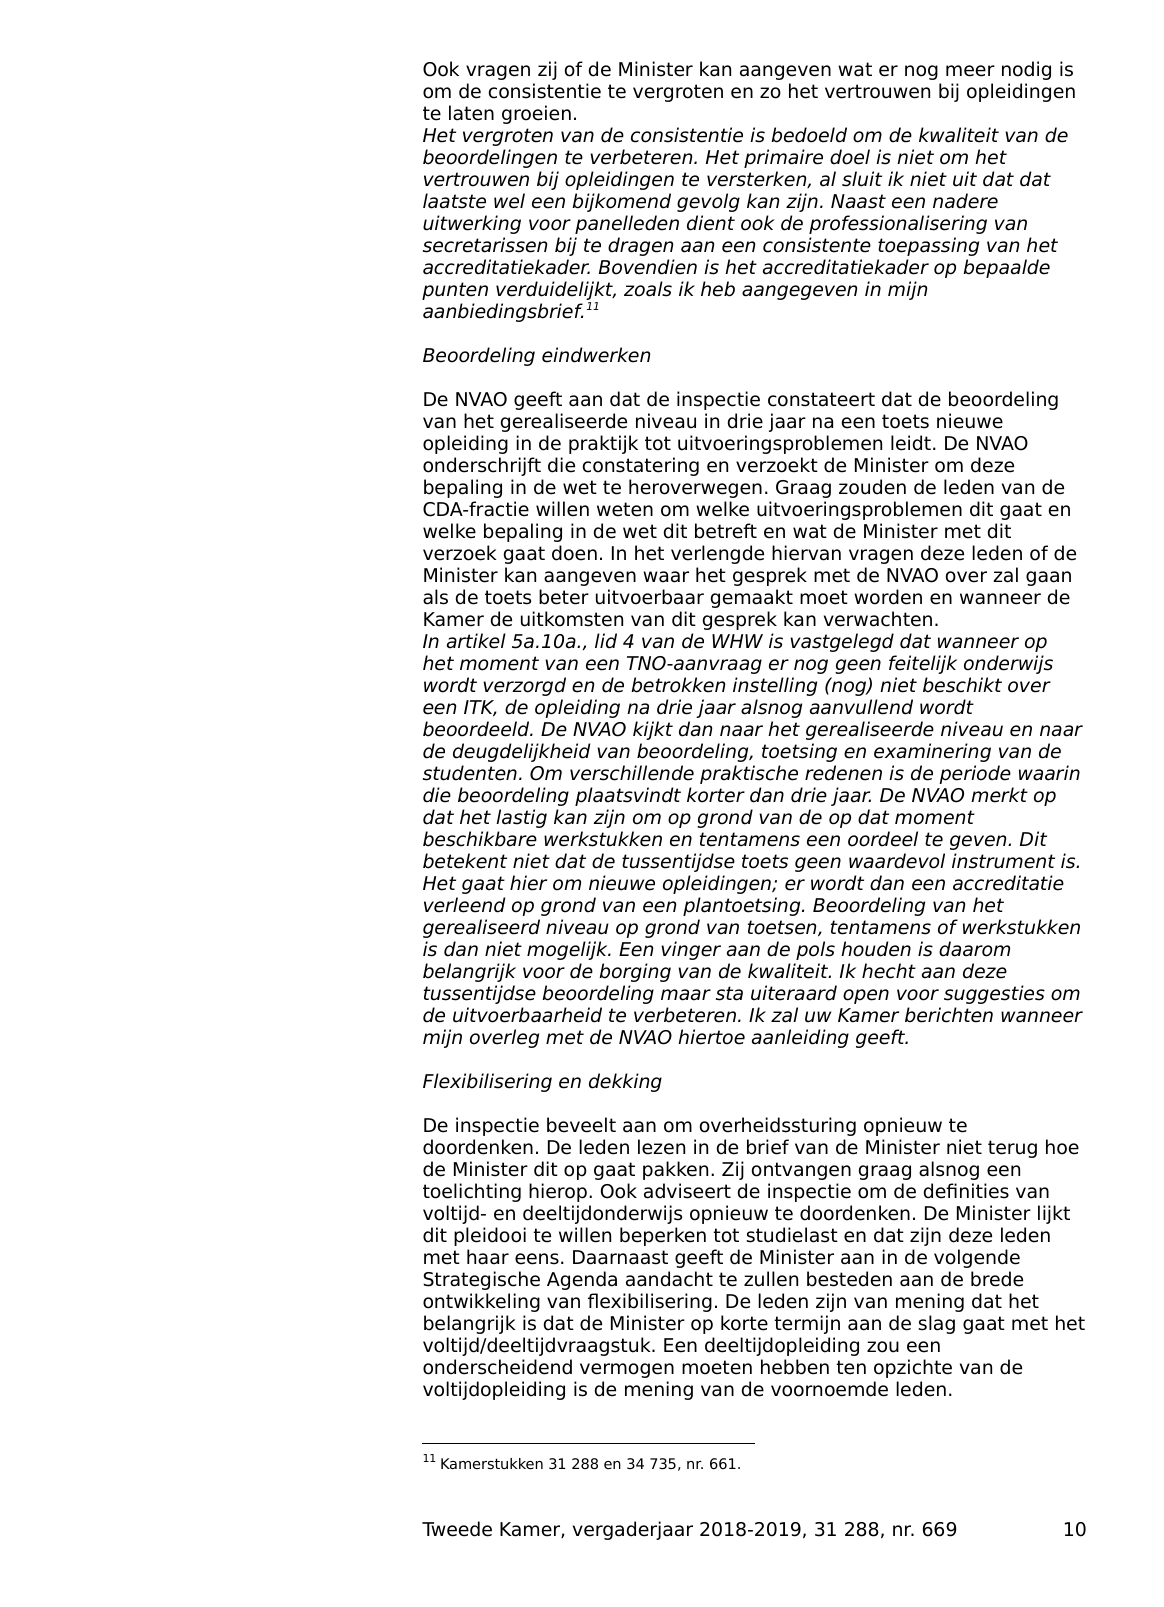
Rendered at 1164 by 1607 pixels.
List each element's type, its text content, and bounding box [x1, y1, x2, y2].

subtitle Beoordeling eindwerken [422, 345, 1087, 367]
text Het vergroten van de consistentie is bedoeld om de kwaliteit van de beoordelingen te verbeteren. Het primaire doel is niet om het vertrouwen bij opleidingen te versterken, al sluit ik niet uit dat dat laatste wel een bijkomend gevolg kan zijn. Naast een nadere uitwerking voor panelleden dient ook de professionalisering van secretarissen bij te dragen aan een consistente toepassing van het accreditatiekader. Bovendien is het accreditatiekader op bepaalde punten verduidelijkt, zoals ik heb aangegeven in mijn aanbiedingsbrief. [422, 125, 1087, 323]
text Ook vragen zij of de Minister kan aangeven wat er nog meer nodig is om de consistentie te vergroten en zo het vertrouwen bij opleidingen te laten groeien. [422, 59, 1087, 125]
text In artikel 5a.10a., lid 4 van de WHW is vastgelegd dat wanneer op het moment van een TNO-aanvraag er nog geen feitelijk onderwijs wordt verzorgd en de betrokken instelling (nog) niet beschikt over een ITK, de opleiding na drie jaar alsnog aanvullend wordt beoordeeld. De NVAO kijkt dan naar het gerealiseerde niveau en naar de deugdelijkheid van beoordeling, toetsing en examinering van de studenten. Om verschillende praktische redenen is de periode waarin die beoordeling plaatsvindt korter dan drie jaar. De NVAO merkt op dat het lastig kan zijn om op grond van de op dat moment beschikbare werkstukken en tentamens een oordeel te geven. Dit betekent niet dat de tussentijdse toets geen waardevol instrument is. Het gaat hier om nieuwe opleidingen; er wordt dan een accreditatie verleend op grond van een plantoetsing. Beoordeling van het gerealiseerd niveau op grond van toetsen, tentamens of werkstukken is dan niet mogelijk. Een vinger aan de pols houden is daarom belangrijk voor de borging van de kwaliteit. Ik hecht aan deze tussentijdse beoordeling maar sta uiteraard open voor suggesties om de uitvoerbaarheid te verbeteren. Ik zal uw Kamer berichten wanneer mijn overleg met de NVAO hiertoe aanleiding geeft. [422, 631, 1087, 1048]
text Kamerstukken 31 288 en 34 735, nr. 661. [422, 1452, 1087, 1474]
subtitle Flexibilisering en dekking [422, 1071, 1087, 1093]
text De NVAO geeft aan dat de inspectie constateert dat de beoordeling van het gerealiseerde niveau in drie jaar na een toets nieuwe opleiding in de praktijk tot uitvoeringsproblemen leidt. De NVAO onderschrijft die constatering en verzoekt de Minister om deze bepaling in de wet te heroverwegen. Graag zouden de leden van de CDA-fractie willen weten om welke uitvoeringsproblemen dit gaat en welke bepaling in de wet dit betreft en wat de Minister met dit verzoek gaat doen. In het verlengde hiervan vragen deze leden of de Minister kan aangeven waar het gesprek met de NVAO over zal gaan als de toets beter uitvoerbaar gemaakt moet worden en wanneer de Kamer de uitkomsten van dit gesprek kan verwachten. [422, 389, 1087, 631]
text De inspectie beveelt aan om overheidssturing opnieuw te doordenken. De leden lezen in de brief van de Minister niet terug hoe de Minister dit op gaat pakken. Zij ontvangen graag alsnog een toelichting hierop. Ook adviseert de inspectie om de definities van voltijd- en deeltijdonderwijs opnieuw te doordenken. De Minister lijkt dit pleidooi te willen beperken tot studielast en dat zijn deze leden met haar eens. Daarnaast geeft de Minister aan in de volgende Strategische Agenda aandacht te zullen besteden aan de brede ontwikkeling van flexibilisering. De leden zijn van mening dat het belangrijk is dat de Minister op korte termijn aan de slag gaat met het voltijd/deeltijdvraagstuk. Een deeltijdopleiding zou een onderscheidend vermogen moeten hebben ten opzichte van de voltijdopleiding is de mening van de voornoemde leden. [422, 1115, 1087, 1401]
